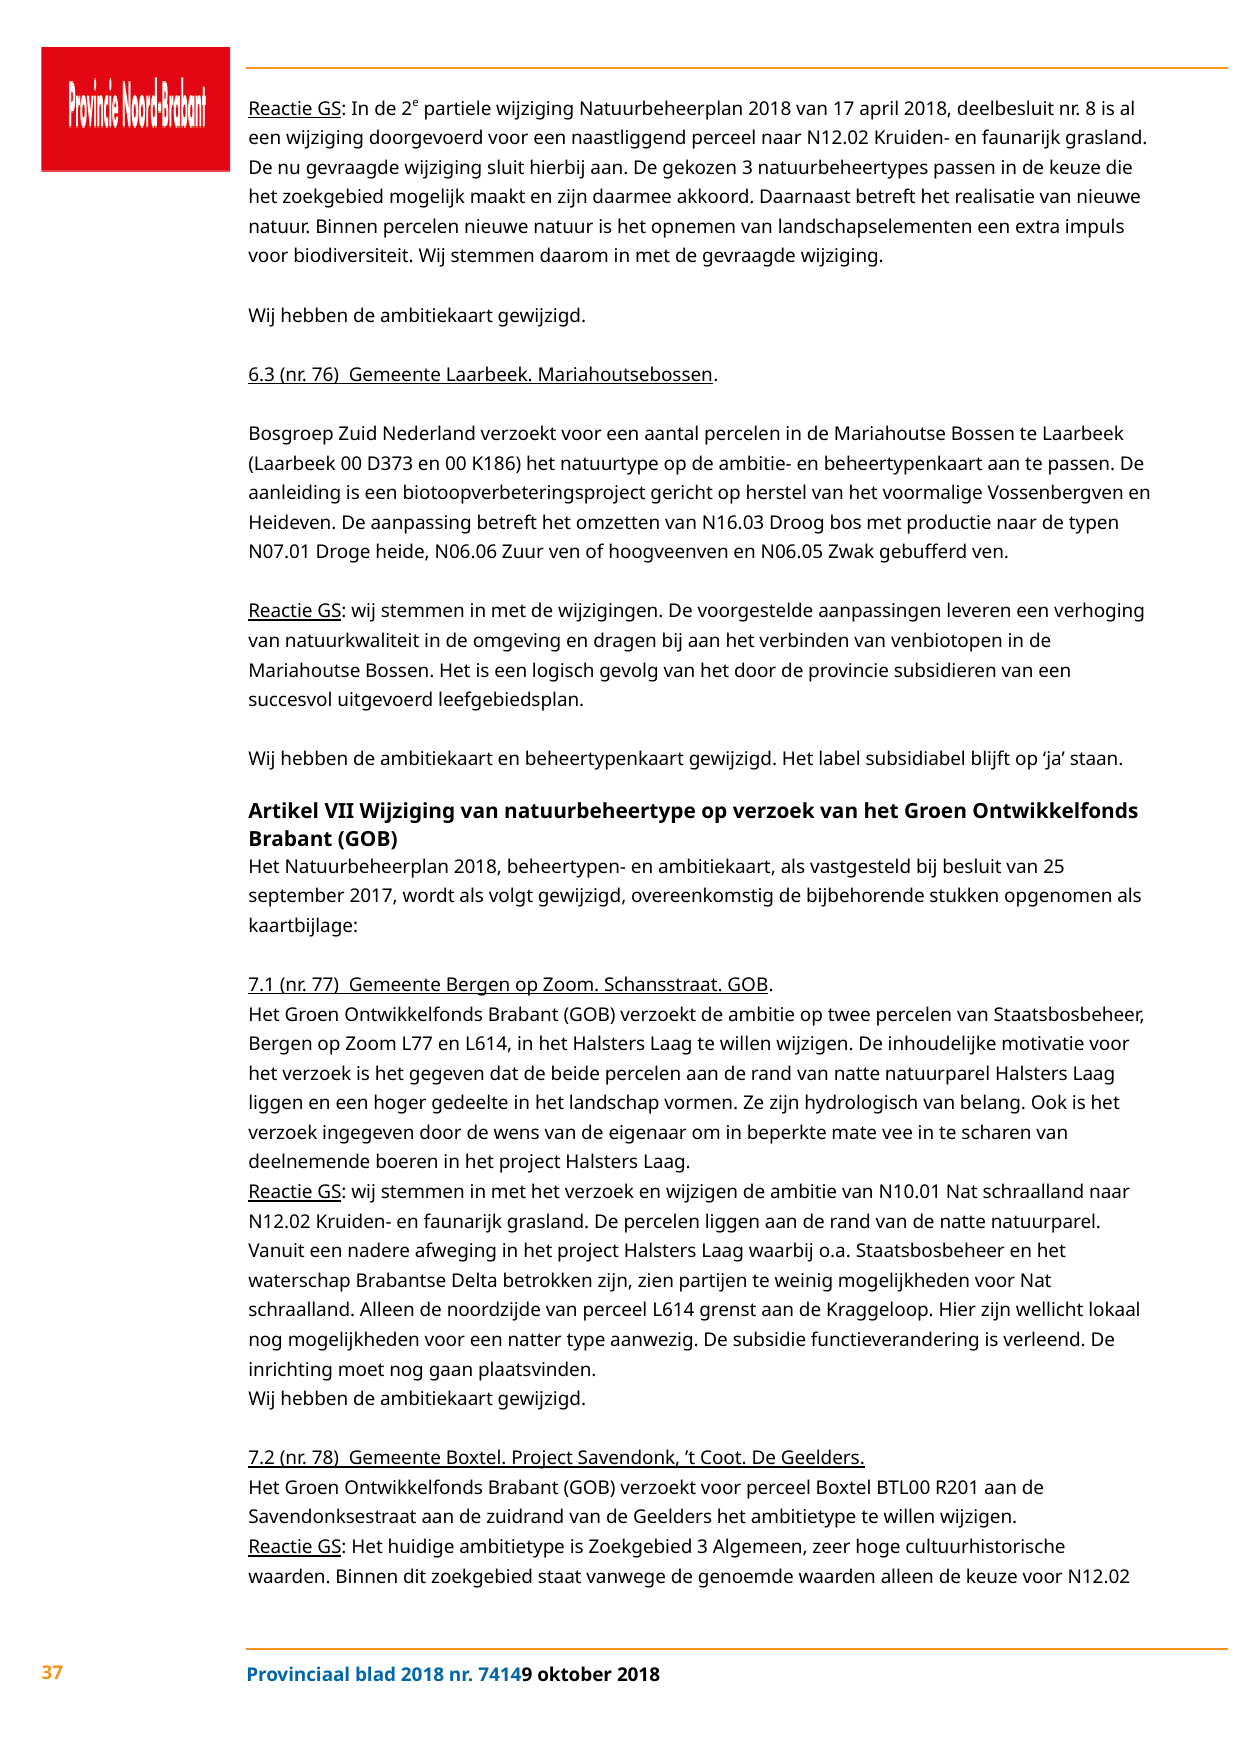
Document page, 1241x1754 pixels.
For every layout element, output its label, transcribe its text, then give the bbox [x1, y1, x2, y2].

text Reactie GS: In de 2e partiele wijziging Natuurbeheerplan 2018 van 17 april 2018, deelbesluit nr. 8 is al een wijziging doorgevoerd voor een naastliggend perceel naar N12.02 Kruiden- en faunarijk grasland. De nu gevraagde wijziging sluit hierbij aan. De gekozen 3 natuurbeheertypes passen in de keuze die het zoekgebied mogelijk maakt en zijn daarmee akkoord. Daarnaast betreft het realisatie van nieuwe natuur. Binnen percelen nieuwe natuur is het opnemen van landschapselementen een extra impuls voor biodiversiteit. Wij stemmen daarom in met de gevraagde wijziging. [248, 95, 1152, 268]
text Het Natuurbeheerplan 2018, beheertypen- en ambitiekaart, als vastgesteld bij besluit van 25 september 2017, wordt als volgt gewijzigd, overeenkomstig de bijbehorende stukken opgenomen als kaartbijlage: [248, 853, 1152, 938]
text Wij hebben de ambitiekaart gewijzigd. [248, 302, 1152, 328]
text 7.1 (nr. 77) Gemeente Bergen op Zoom. Schansstraat. GOB. [248, 971, 1152, 997]
picture [41, 47, 231, 172]
text Het Groen Ontwikkelfonds Brabant (GOB) verzoekt voor perceel Boxtel BTL00 R201 aan de Savendonksestraat aan de zuidrand van de Geelders het ambitietype te willen wijzigen. [248, 1474, 1152, 1529]
text Artikel VII Wijziging van natuurbeheertype op verzoek van het Groen Ontwikkelfonds Brabant (GOB) [248, 796, 1152, 853]
text Reactie GS: wij stemmen in met het verzoek en wijzigen de ambitie van N10.01 Nat schraalland naar N12.02 Kruiden- en faunarijk grasland. De percelen liggen aan de rand van de natte natuurparel. Vanuit een nadere afweging in het project Halsters Laag waarbij o.a. Staatsbosbeheer en het waterschap Brabantse Delta betrokken zijn, zien partijen te weinig mogelijkheden voor Nat schraalland. Alleen de noordzijde van perceel L614 grenst aan de Kraggeloop. Hier zijn wellicht lokaal nog mogelijkheden voor een natter type aanwezig. De subsidie functieverandering is verleend. De inrichting moet nog gaan plaatsvinden. [248, 1178, 1152, 1382]
text Bosgroep Zuid Nederland verzoekt voor een aantal percelen in de Mariahoutse Bossen te Laarbeek (Laarbeek 00 D373 en 00 K186) het natuurtype op de ambitie- en beheertypenkaart aan te passen. De aanleiding is een biotoopverbeteringsproject gericht op herstel van het voormalige Vossenbergven en Heideven. De aanpassing betreft het omzetten van N16.03 Droog bos met productie naar de typen N07.01 Droge heide, N06.06 Zuur ven of hoogveenven en N06.05 Zwak gebufferd ven. [248, 420, 1152, 564]
text Reactie GS: Het huidige ambitietype is Zoekgebied 3 Algemeen, zeer hoge cultuurhistorische waarden. Binnen dit zoekgebied staat vanwege de genoemde waarden alleen de keuze voor N12.02 [248, 1533, 1152, 1589]
text Reactie GS: wij stemmen in met de wijzigingen. De voorgestelde aanpassingen leveren een verhoging van natuurkwaliteit in de omgeving en dragen bij aan het verbinden van venbiotopen in de Mariahoutse Bossen. Het is een logisch gevolg van het door de provincie subsidieren van een succesvol uitgevoerd leefgebiedsplan. [248, 598, 1152, 712]
text Het Groen Ontwikkelfonds Brabant (GOB) verzoekt de ambitie op twee percelen van Staatsbosbeheer, Bergen op Zoom L77 en L614, in het Halsters Laag te willen wijzigen. De inhoudelijke motivatie voor het verzoek is het gegeven dat de beide percelen aan de rand van natte natuurparel Halsters Laag liggen en een hoger gedeelte in het landschap vormen. Ze zijn hydrologisch van belang. Ook is het verzoek ingegeven door de wens van de eigenaar om in beperkte mate vee in te scharen van deelnemende boeren in het project Halsters Laag. [248, 1001, 1152, 1174]
text 7.2 (nr. 78) Gemeente Boxtel. Project Savendonk, ’t Coot. De Geelders. [248, 1444, 1152, 1470]
text Wij hebben de ambitiekaart en beheertypenkaart gewijzigd. Het label subsidiabel blijft op ‘ja’ staan. [248, 746, 1152, 771]
text Wij hebben de ambitiekaart gewijzigd. [248, 1385, 1152, 1411]
text 6.3 (nr. 76) Gemeente Laarbeek. Mariahoutsebossen. [248, 361, 1152, 387]
